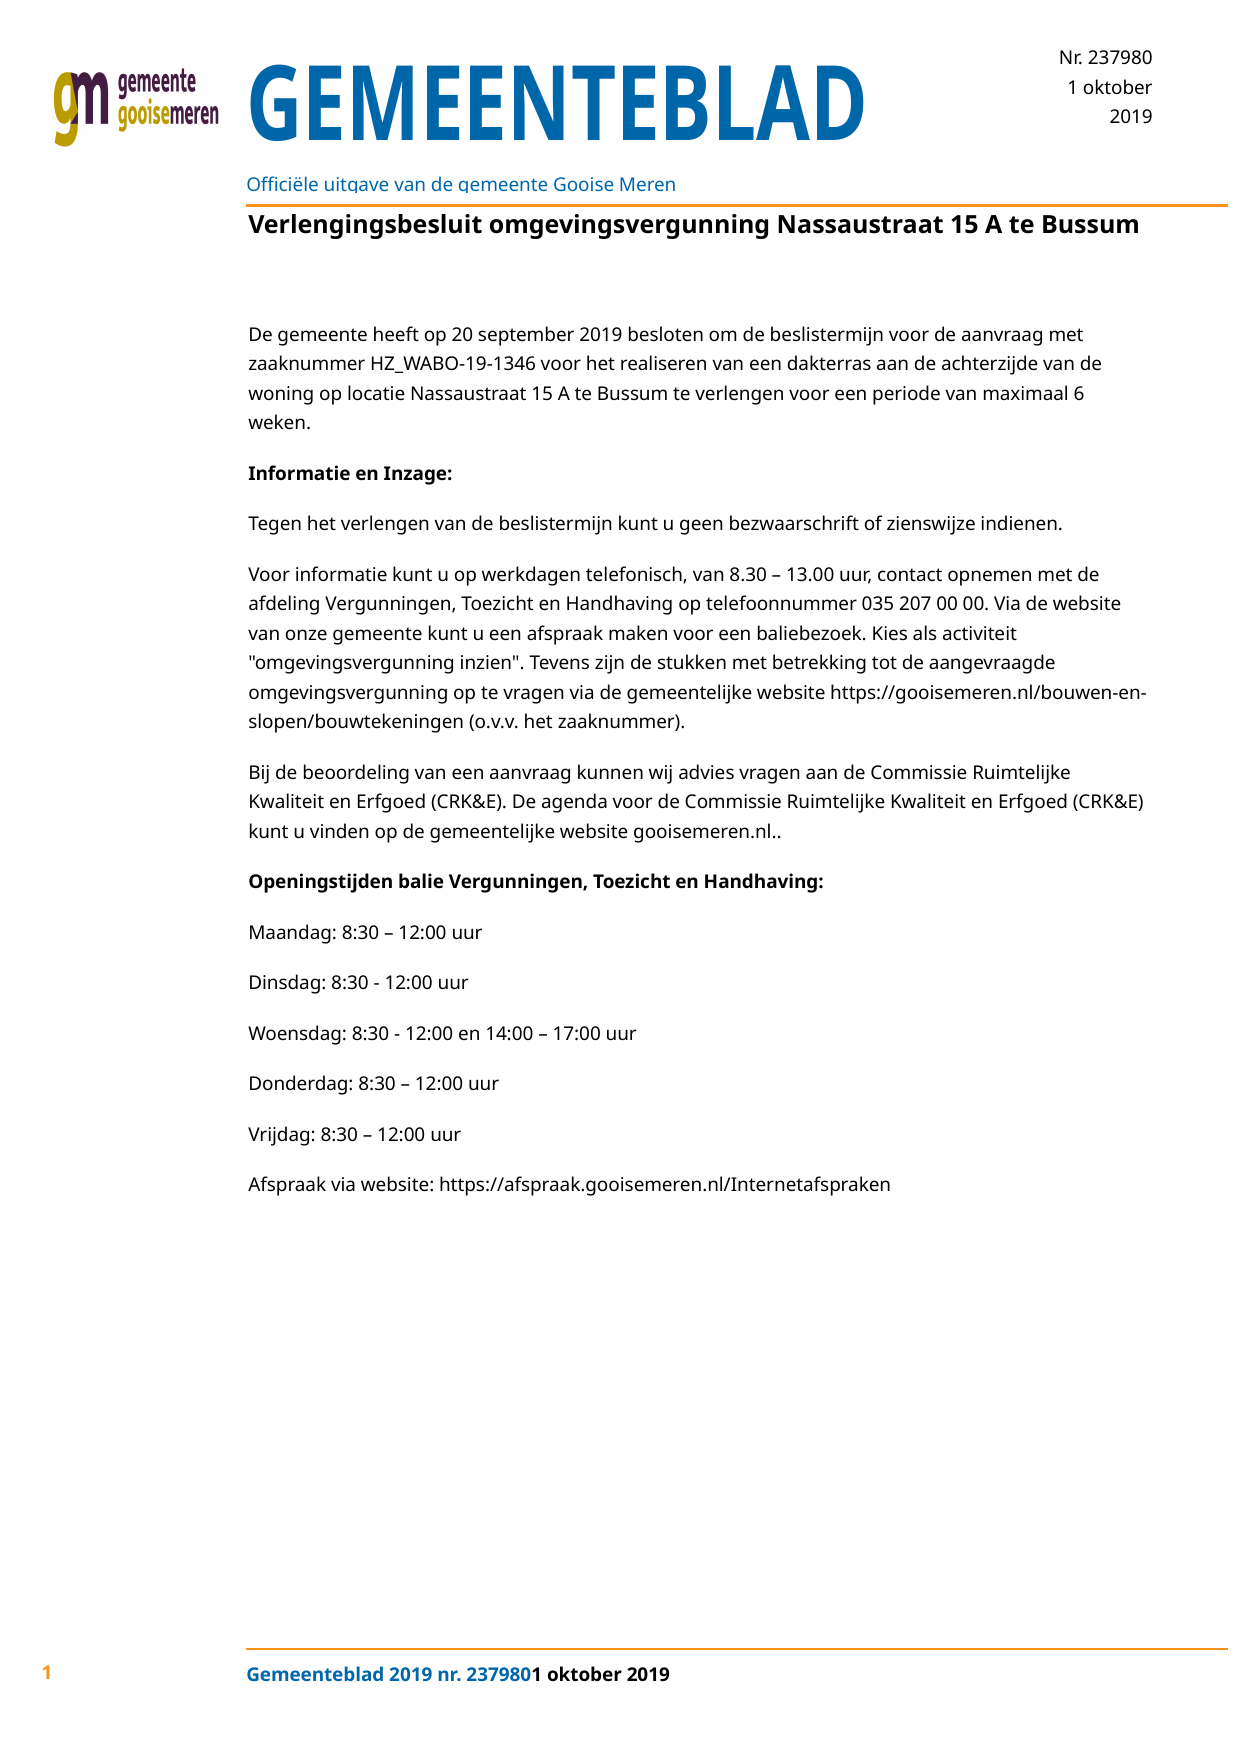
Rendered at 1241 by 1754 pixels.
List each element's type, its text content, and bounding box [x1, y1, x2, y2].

text Informatie en Inzage: [248, 460, 1152, 486]
text Voor informatie kunt u op werkdagen telefonisch, van 8.30 – 13.00 uur, contact opnemen met de afdeling Vergunningen, Toezicht en Handhaving op telefoonnummer 035 207 00 00. Via de website van onze gemeente kunt u een afspraak maken voor een baliebezoek. Kies als activiteit "omgevingsvergunning inzien". Tevens zijn de stukken met betrekking tot de aangevraagde omgevingsvergunning op te vragen via de gemeentelijke website https://gooisemeren.nl/bouwen-en-slopen/bouwtekeningen (o.v.v. het zaaknummer). [248, 561, 1152, 734]
text De gemeente heeft op 20 september 2019 besloten om de beslistermijn voor de aanvraag met zaaknummer HZ_WABO-19-1346 voor het realiseren van een dakterras aan de achterzijde van de woning op locatie Nassaustraat 15 A te Bussum te verlengen voor een periode van maximaal 6 weken. [248, 321, 1152, 435]
text Verlengingsbesluit omgevingsvergunning Nassaustraat 15 A te Bussum [248, 207, 1152, 241]
picture [41, 47, 231, 172]
text Woensdag: 8:30 - 12:00 en 14:00 – 17:00 uur [248, 1020, 1152, 1046]
text Dinsdag: 8:30 - 12:00 uur [248, 969, 1152, 995]
text Openingstijden balie Vergunningen, Toezicht en Handhaving: [248, 869, 1152, 894]
text Donderdag: 8:30 – 12:00 uur [248, 1070, 1152, 1096]
text Bij de beoordeling van een aanvraag kunnen wij advies vragen aan de Commissie Ruimtelijke Kwaliteit en Erfgoed (CRK&E). De agenda voor de Commissie Ruimtelijke Kwaliteit en Erfgoed (CRK&E) kunt u vinden op de gemeentelijke website gooisemeren.nl.. [248, 759, 1152, 844]
text Maandag: 8:30 – 12:00 uur [248, 919, 1152, 945]
text Afspraak via website: https://afspraak.gooisemeren.nl/Internetafspraken [248, 1171, 1152, 1197]
text Vrijdag: 8:30 – 12:00 uur [248, 1121, 1152, 1146]
text Tegen het verlengen van de beslistermijn kunt u geen bezwaarschrift of zienswijze indienen. [248, 510, 1152, 536]
